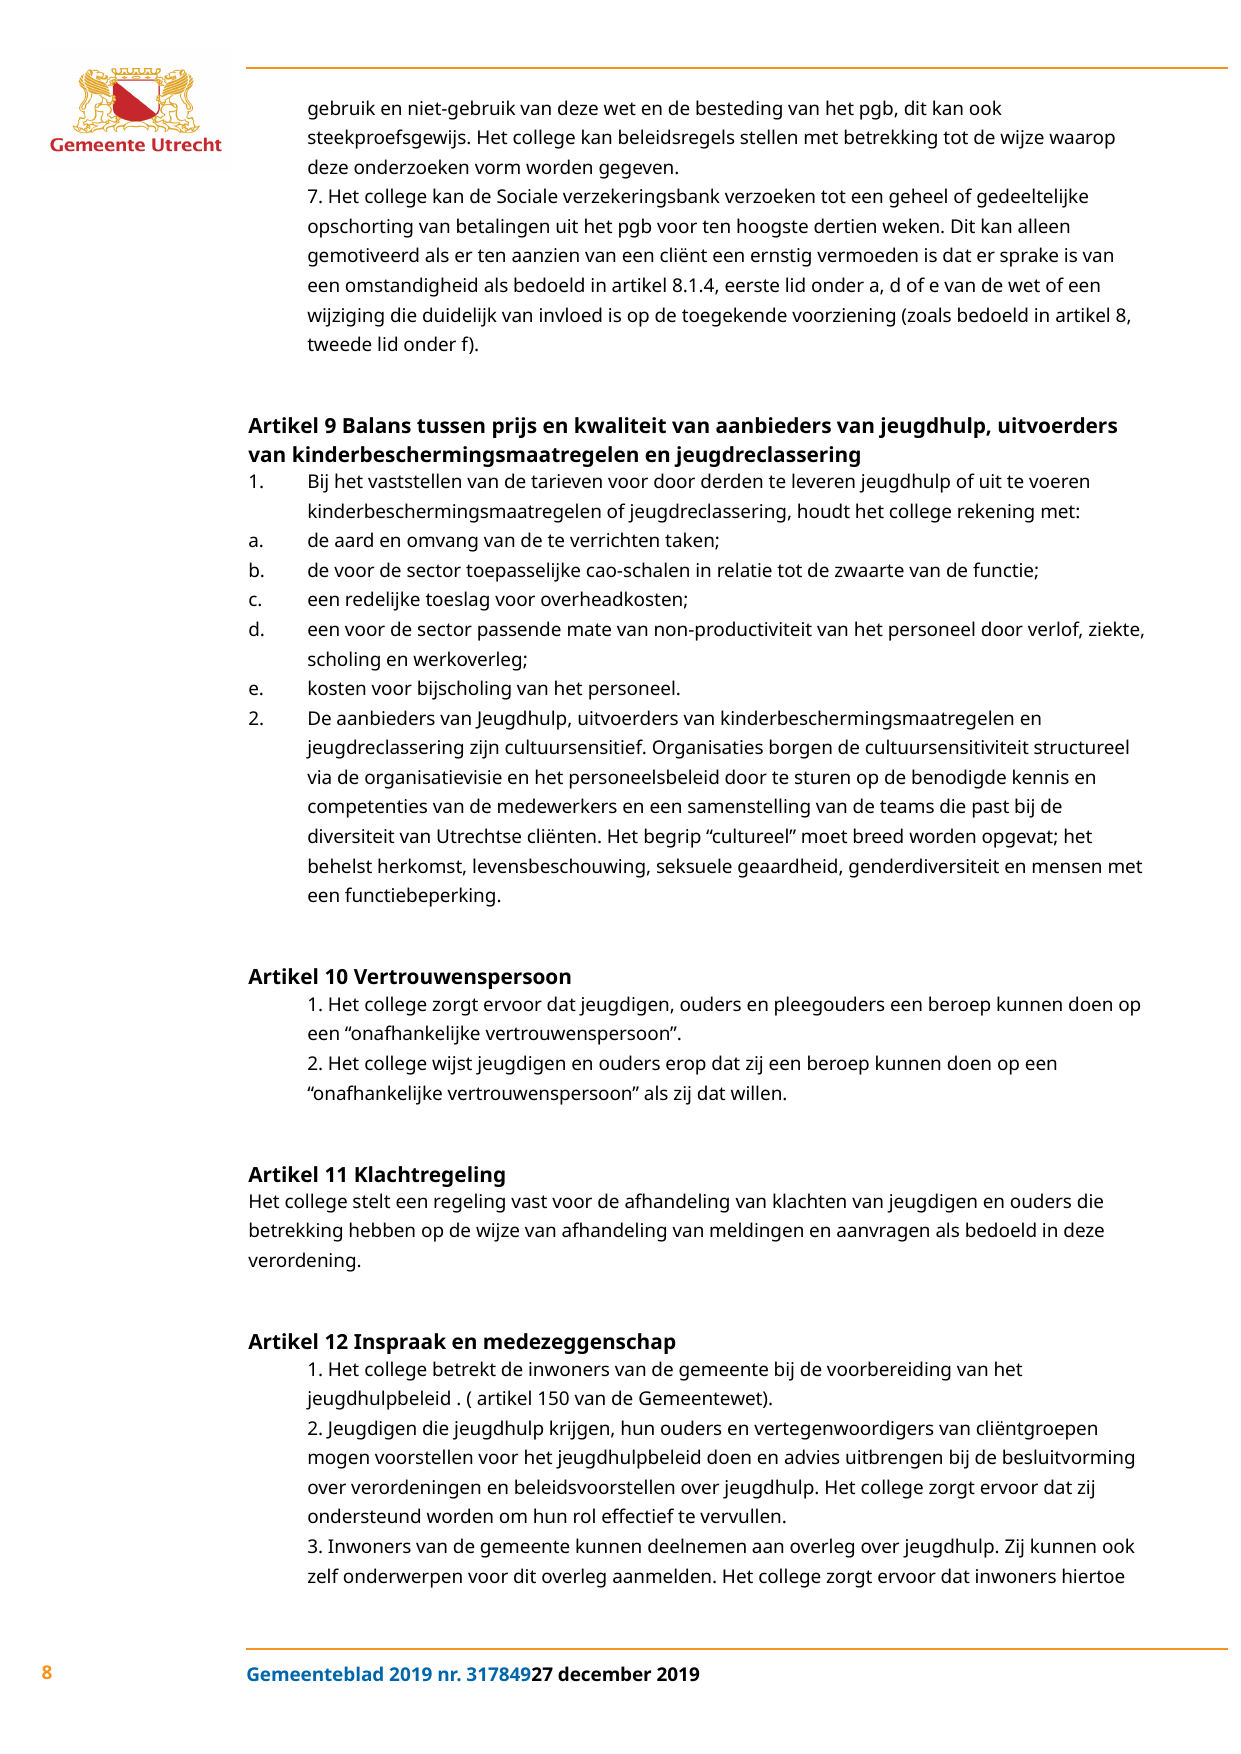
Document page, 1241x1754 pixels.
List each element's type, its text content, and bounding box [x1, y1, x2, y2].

list 1. Het college zorgt ervoor dat jeugdigen, ouders en pleegouders een beroep kunnen doen op een “onafhankelijke vertrouwenspersoon”. [248, 991, 1152, 1046]
list De aanbieders van Jeugdhulp, uitvoerders van kinderbeschermingsmaatregelen en jeugdreclassering zijn cultuursensitief. Organisaties borgen de cultuursensitiviteit structureel via de organisatievisie en het personeelsbeleid door te sturen op de benodigde kennis en competenties van de medewerkers en een samenstelling van de teams die past bij de diversiteit van Utrechtse cliënten. Het begrip “cultureel” moet breed worden opgevat; het behelst herkomst, levensbeschouwing, seksuele geaardheid, genderdiversiteit en mensen met een functiebeperking. [248, 705, 1152, 908]
list de voor de sector toepasselijke cao-schalen in relatie tot de zwaarte van de functie; [248, 557, 1152, 583]
list Bij het vaststellen van de tarieven voor door derden te leveren jeugdhulp of uit te voeren kinderbeschermingsmaatregelen of jeugdreclassering, houdt het college rekening met: [248, 468, 1152, 524]
text Het college stelt een regeling vast voor de afhandeling van klachten van jeugdigen en ouders die betrekking hebben op de wijze van afhandeling van meldingen en aanvragen als bedoeld in deze verordening. [248, 1188, 1152, 1273]
list een voor de sector passende mate van non-productiviteit van het personeel door verlof, ziekte, scholing en werkoverleg; [248, 616, 1152, 672]
list kosten voor bijscholing van het personeel. [248, 675, 1152, 701]
list 2. Het college wijst jeugdigen en ouders erop dat zij een beroep kunnen doen op een “onafhankelijke vertrouwenspersoon” als zij dat willen. [248, 1050, 1152, 1105]
list de aard en omvang van de te verrichten taken; [248, 527, 1152, 553]
text Artikel 11 Klachtregeling [248, 1160, 1152, 1188]
list 2. Jeugdigen die jeugdhulp krijgen, hun ouders en vertegenwoordigers van cliëntgroepen mogen voorstellen voor het jeugdhulpbeleid doen en advies uitbrengen bij de besluitvorming over verordeningen en beleidsvoorstellen over jeugdhulp. Het college zorgt ervoor dat zij ondersteund worden om hun rol effectief te vervullen. [248, 1415, 1152, 1529]
picture [41, 47, 231, 172]
text Artikel 9 Balans tussen prijs en kwaliteit van aanbieders van jeugdhulp, uitvoerders van kinderbeschermingsmaatregelen en jeugdreclassering [248, 411, 1152, 468]
list 1. Het college betrekt de inwoners van de gemeente bij de voorbereiding van het jeugdhulpbeleid . ( artikel 150 van de Gemeentewet). [248, 1356, 1152, 1411]
list 3. Inwoners van de gemeente kunnen deelnemen aan overleg over jeugdhulp. Zij kunnen ook zelf onderwerpen voor dit overleg aanmelden. Het college zorgt ervoor dat inwoners hiertoe [248, 1533, 1152, 1588]
text Artikel 10 Vertrouwenspersoon [248, 962, 1152, 991]
list gebruik en niet-gebruik van deze wet en de besteding van het pgb, dit kan ook steekproefsgewijs. Het college kan beleidsregels stellen met betrekking tot de wijze waarop deze onderzoeken vorm worden gegeven. [248, 95, 1152, 180]
list een redelijke toeslag voor overheadkosten; [248, 587, 1152, 612]
list 7. Het college kan de Sociale verzekeringsbank verzoeken tot een geheel of gedeeltelijke opschorting van betalingen uit het pgb voor ten hoogste dertien weken. Dit kan alleen gemotiveerd als er ten aanzien van een cliënt een ernstig vermoeden is dat er sprake is van een omstandigheid als bedoeld in artikel 8.1.4, eerste lid onder a, d of e van de wet of een wijziging die duidelijk van invloed is op de toegekende voorziening (zoals bedoeld in artikel 8, tweede lid onder f). [248, 183, 1152, 357]
text Artikel 12 Inspraak en medezeggenschap [248, 1327, 1152, 1356]
